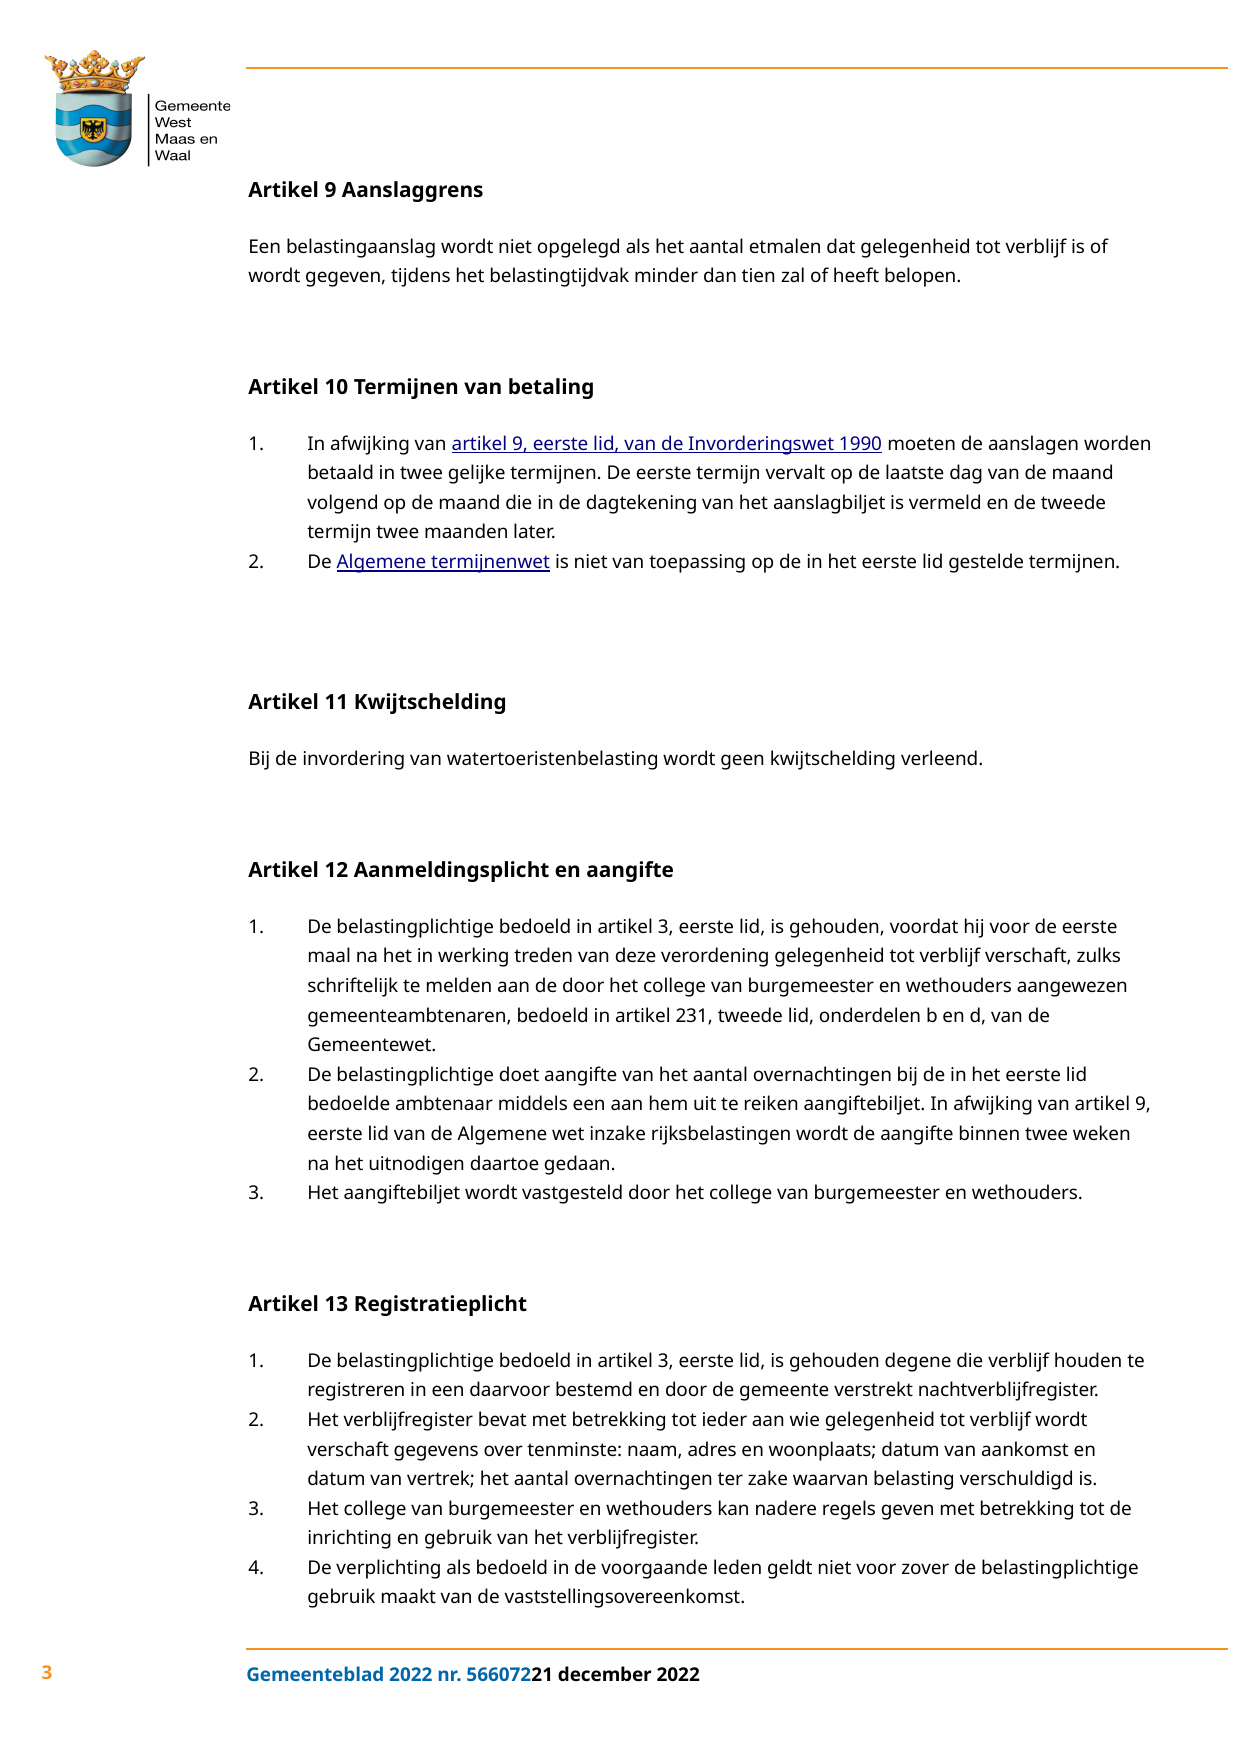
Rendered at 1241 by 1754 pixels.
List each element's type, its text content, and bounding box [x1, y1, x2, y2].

text Artikel 9 Aanslaggrens [248, 175, 1152, 203]
list De belastingplichtige bedoeld in artikel 3, eerste lid, is gehouden degene die verblijf houden te registreren in een daarvoor bestemd en door de gemeente verstrekt nachtverblijfregister. [248, 1347, 1152, 1402]
text Artikel 10 Termijnen van betaling [248, 372, 1152, 400]
text Artikel 11 Kwijtschelding [248, 687, 1152, 716]
list De Algemene termijnenwet is niet van toepassing op de in het eerste lid gestelde termijnen. [248, 548, 1152, 574]
picture [41, 47, 231, 172]
text Bij de invordering van watertoeristenbelasting wordt geen kwijtschelding verleend. [248, 746, 1152, 771]
text Artikel 12 Aanmeldingsplicht en aangifte [248, 855, 1152, 883]
list Het verblijfregister bevat met betrekking tot ieder aan wie gelegenheid tot verblijf wordt verschaft gegevens over tenminste: naam, adres en woonplaats; datum van aankomst en datum van vertrek; het aantal overnachtingen ter zake waarvan belasting verschuldigd is. [248, 1406, 1152, 1491]
list De belastingplichtige doet aangifte van het aantal overnachtingen bij de in het eerste lid bedoelde ambtenaar middels een aan hem uit te reiken aangiftebiljet. In afwijking van artikel 9, eerste lid van de Algemene wet inzake rijksbelastingen wordt de aangifte binnen twee weken na het uitnodigen daartoe gedaan. [248, 1061, 1152, 1176]
list De belastingplichtige bedoeld in artikel 3, eerste lid, is gehouden, voordat hij voor de eerste maal na het in werking treden van deze verordening gelegenheid tot verblijf verschaft, zulks schriftelijk te melden aan de door het college van burgemeester en wethouders aangewezen gemeenteambtenaren, bedoeld in artikel 231, tweede lid, onderdelen b en d, van de Gemeentewet. [248, 913, 1152, 1057]
text Artikel 13 Registratieplicht [248, 1289, 1152, 1317]
list Het aangiftebiljet wordt vastgesteld door het college van burgemeester en wethouders. [248, 1179, 1152, 1205]
list Het college van burgemeester en wethouders kan nadere regels geven met betrekking tot de inrichting en gebruik van het verblijfregister. [248, 1495, 1152, 1550]
list In afwijking van artikel 9, eerste lid, van de Invorderingswet 1990 moeten de aanslagen worden betaald in twee gelijke termijnen. De eerste termijn vervalt op de laatste dag van de maand volgend op de maand die in de dagtekening van het aanslagbiljet is vermeld en de tweede termijn twee maanden later. [248, 430, 1152, 544]
text Een belastingaanslag wordt niet opgelegd als het aantal etmalen dat gelegenheid tot verblijf is of wordt gegeven, tijdens het belastingtijdvak minder dan tien zal of heeft belopen. [248, 233, 1152, 288]
list De verplichting als bedoeld in de voorgaande leden geldt niet voor zover de belastingplichtige gebruik maakt van de vaststellingsovereenkomst. [248, 1554, 1152, 1609]
